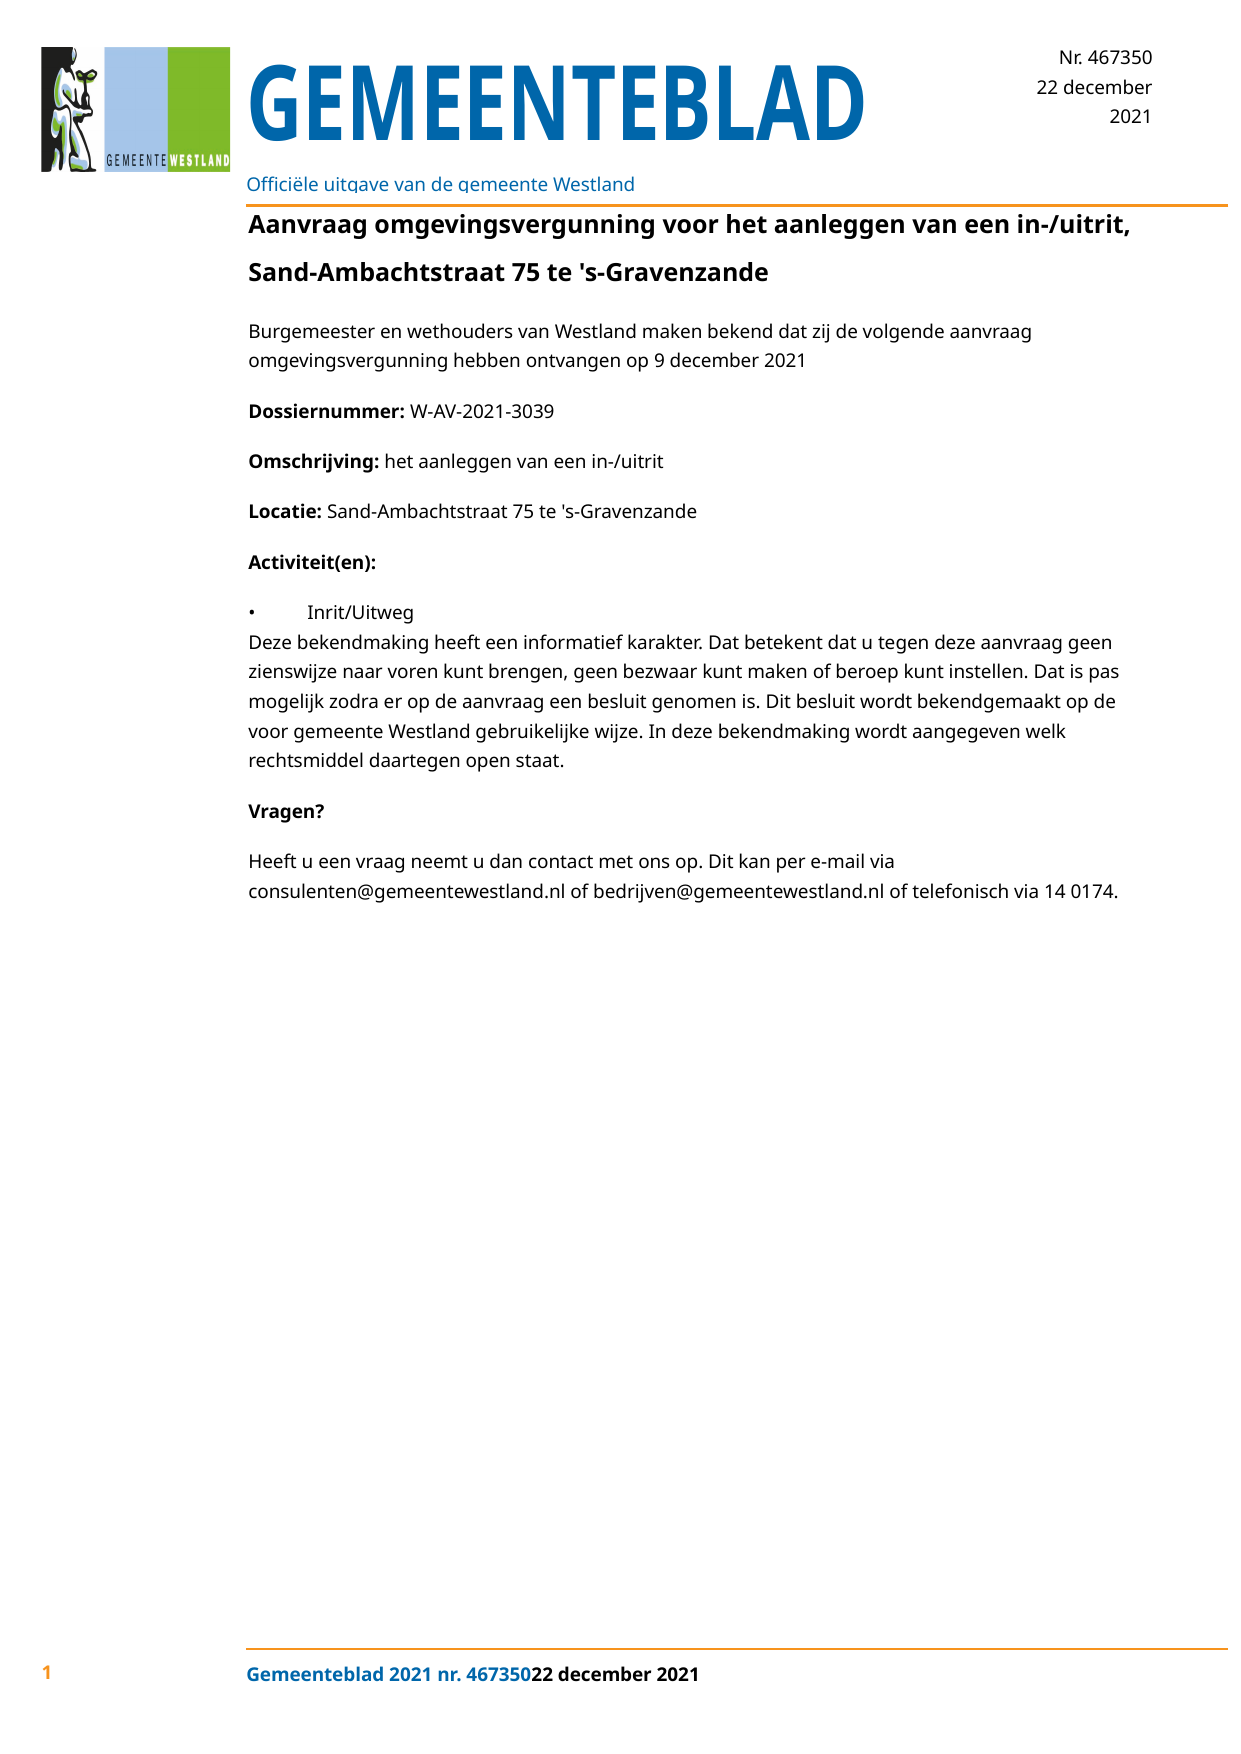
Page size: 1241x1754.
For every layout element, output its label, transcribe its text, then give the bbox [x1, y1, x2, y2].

text Activiteit(en): [248, 549, 1152, 575]
text Vragen? [248, 798, 1152, 824]
picture [41, 47, 231, 172]
text Omschrijving: het aanleggen van een in-/uitrit [248, 448, 1152, 474]
text Burgemeester en wethouders van Westland maken bekend dat zij de volgende aanvraag omgevingsvergunning hebben ontvangen op 9 december 2021 [248, 318, 1152, 373]
list Inrit/Uitweg [248, 599, 1152, 625]
text Dossiernummer: W-AV-2021-3039 [248, 398, 1152, 424]
text Deze bekendmaking heeft een informatief karakter. Dat betekent dat u tegen deze aanvraag geen zienswijze naar voren kunt brengen, geen bezwaar kunt maken of beroep kunt instellen. Dat is pas mogelijk zodra er op de aanvraag een besluit genomen is. Dit besluit wordt bekendgemaakt op de voor gemeente Westland gebruikelijke wijze. In deze bekendmaking wordt aangegeven welk rechtsmiddel daartegen open staat. [248, 629, 1152, 773]
text Aanvraag omgevingsvergunning voor het aanleggen van een in-/uitrit, Sand-Ambachtstraat 75 te 's-Gravenzande [248, 207, 1152, 288]
text Heeft u een vraag neemt u dan contact met ons op. Dit kan per e-mail via consulenten@gemeentewestland.nl of bedrijven@gemeentewestland.nl of telefonisch via 14 0174. [248, 848, 1152, 904]
text Locatie: Sand-Ambachtstraat 75 te 's-Gravenzande [248, 499, 1152, 524]
